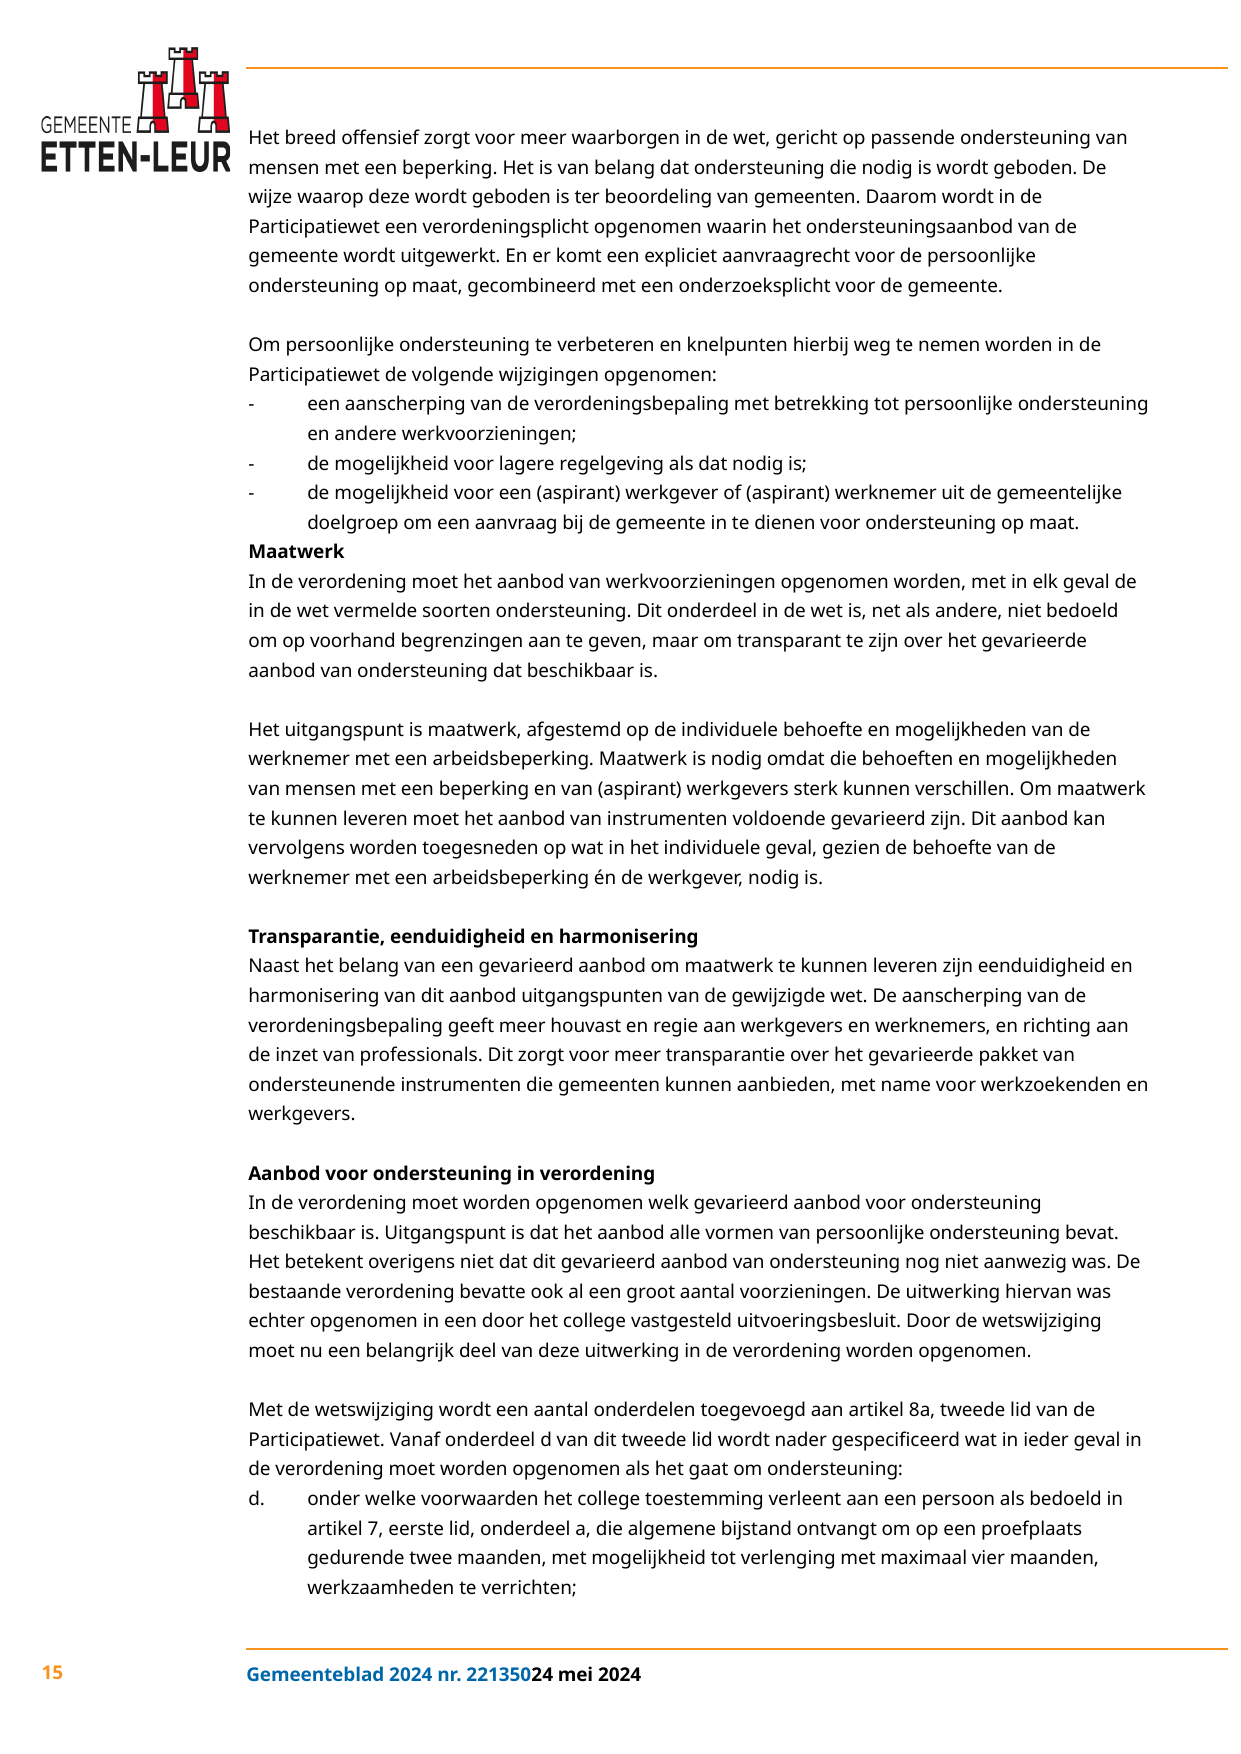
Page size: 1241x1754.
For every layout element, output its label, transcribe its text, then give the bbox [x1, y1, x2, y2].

list een aanscherping van de verordeningsbepaling met betrekking tot persoonlijke ondersteuning en andere werkvoorzieningen; [248, 391, 1152, 446]
text Het breed offensief zorgt voor meer waarborgen in de wet, gericht op passende ondersteuning van mensen met een beperking. Het is van belang dat ondersteuning die nodig is wordt geboden. De wijze waarop deze wordt geboden is ter beoordeling van gemeenten. Daarom wordt in de Participatiewet een verordeningsplicht opgenomen waarin het ondersteuningsaanbod van de gemeente wordt uitgewerkt. En er komt een expliciet aanvraagrecht voor de persoonlijke ondersteuning op maat, gecombineerd met een onderzoeksplicht voor de gemeente. [248, 124, 1152, 298]
list onder welke voorwaarden het college toestemming verleent aan een persoon als bedoeld in artikel 7, eerste lid, onderdeel a, die algemene bijstand ontvangt om op een proefplaats gedurende twee maanden, met mogelijkheid tot verlenging met maximaal vier maanden, werkzaamheden te verrichten; [248, 1485, 1152, 1600]
text Het uitgangspunt is maatwerk, afgestemd op de individuele behoefte en mogelijkheden van de werknemer met een arbeidsbeperking. Maatwerk is nodig omdat die behoeften en mogelijkheden van mensen met een beperking en van (aspirant) werkgevers sterk kunnen verschillen. Om maatwerk te kunnen leveren moet het aanbod van instrumenten voldoende gevarieerd zijn. Dit aanbod kan vervolgens worden toegesneden op wat in het individuele geval, gezien de behoefte van de werknemer met een arbeidsbeperking én de werkgever, nodig is. [248, 716, 1152, 890]
picture [41, 47, 231, 172]
list de mogelijkheid voor lagere regelgeving als dat nodig is; [248, 450, 1152, 476]
list de mogelijkheid voor een (aspirant) werkgever of (aspirant) werknemer uit de gemeentelijke doelgroep om een aanvraag bij de gemeente in te dienen voor ondersteuning op maat. [248, 479, 1152, 535]
text Transparantie, eenduidigheid en harmonisering [248, 923, 1152, 949]
text In de verordening moet het aanbod van werkvoorzieningen opgenomen worden, met in elk geval de in de wet vermelde soorten ondersteuning. Dit onderdeel in de wet is, net als andere, niet bedoeld om op voorhand begrenzingen aan te geven, maar om transparant te zijn over het gevarieerde aanbod van ondersteuning dat beschikbaar is. [248, 568, 1152, 683]
text Met de wetswijziging wordt een aantal onderdelen toegevoegd aan artikel 8a, tweede lid van de Participatiewet. Vanaf onderdeel d van dit tweede lid wordt nader gespecificeerd wat in ieder geval in de verordening moet worden opgenomen als het gaat om ondersteuning: [248, 1396, 1152, 1481]
text Naast het belang van een gevarieerd aanbod om maatwerk te kunnen leveren zijn eenduidigheid en harmonisering van dit aanbod uitgangspunten van de gewijzigde wet. De aanscherping van de verordeningsbepaling geeft meer houvast en regie aan werkgevers en werknemers, en richting aan de inzet van professionals. Dit zorgt voor meer transparantie over het gevarieerde pakket van ondersteunende instrumenten die gemeenten kunnen aanbieden, met name voor werkzoekenden en werkgevers. [248, 953, 1152, 1126]
text Maatwerk [248, 538, 1152, 564]
text Aanbod voor ondersteuning in verordening [248, 1160, 1152, 1186]
text In de verordening moet worden opgenomen welk gevarieerd aanbod voor ondersteuning beschikbaar is. Uitgangspunt is dat het aanbod alle vormen van persoonlijke ondersteuning bevat. Het betekent overigens niet dat dit gevarieerd aanbod van ondersteuning nog niet aanwezig was. De bestaande verordening bevatte ook al een groot aantal voorzieningen. De uitwerking hiervan was echter opgenomen in een door het college vastgesteld uitvoeringsbesluit. Door de wetswijziging moet nu een belangrijk deel van deze uitwerking in de verordening worden opgenomen. [248, 1189, 1152, 1363]
text Om persoonlijke ondersteuning te verbeteren en knelpunten hierbij weg te nemen worden in de Participatiewet de volgende wijzigingen opgenomen: [248, 331, 1152, 387]
